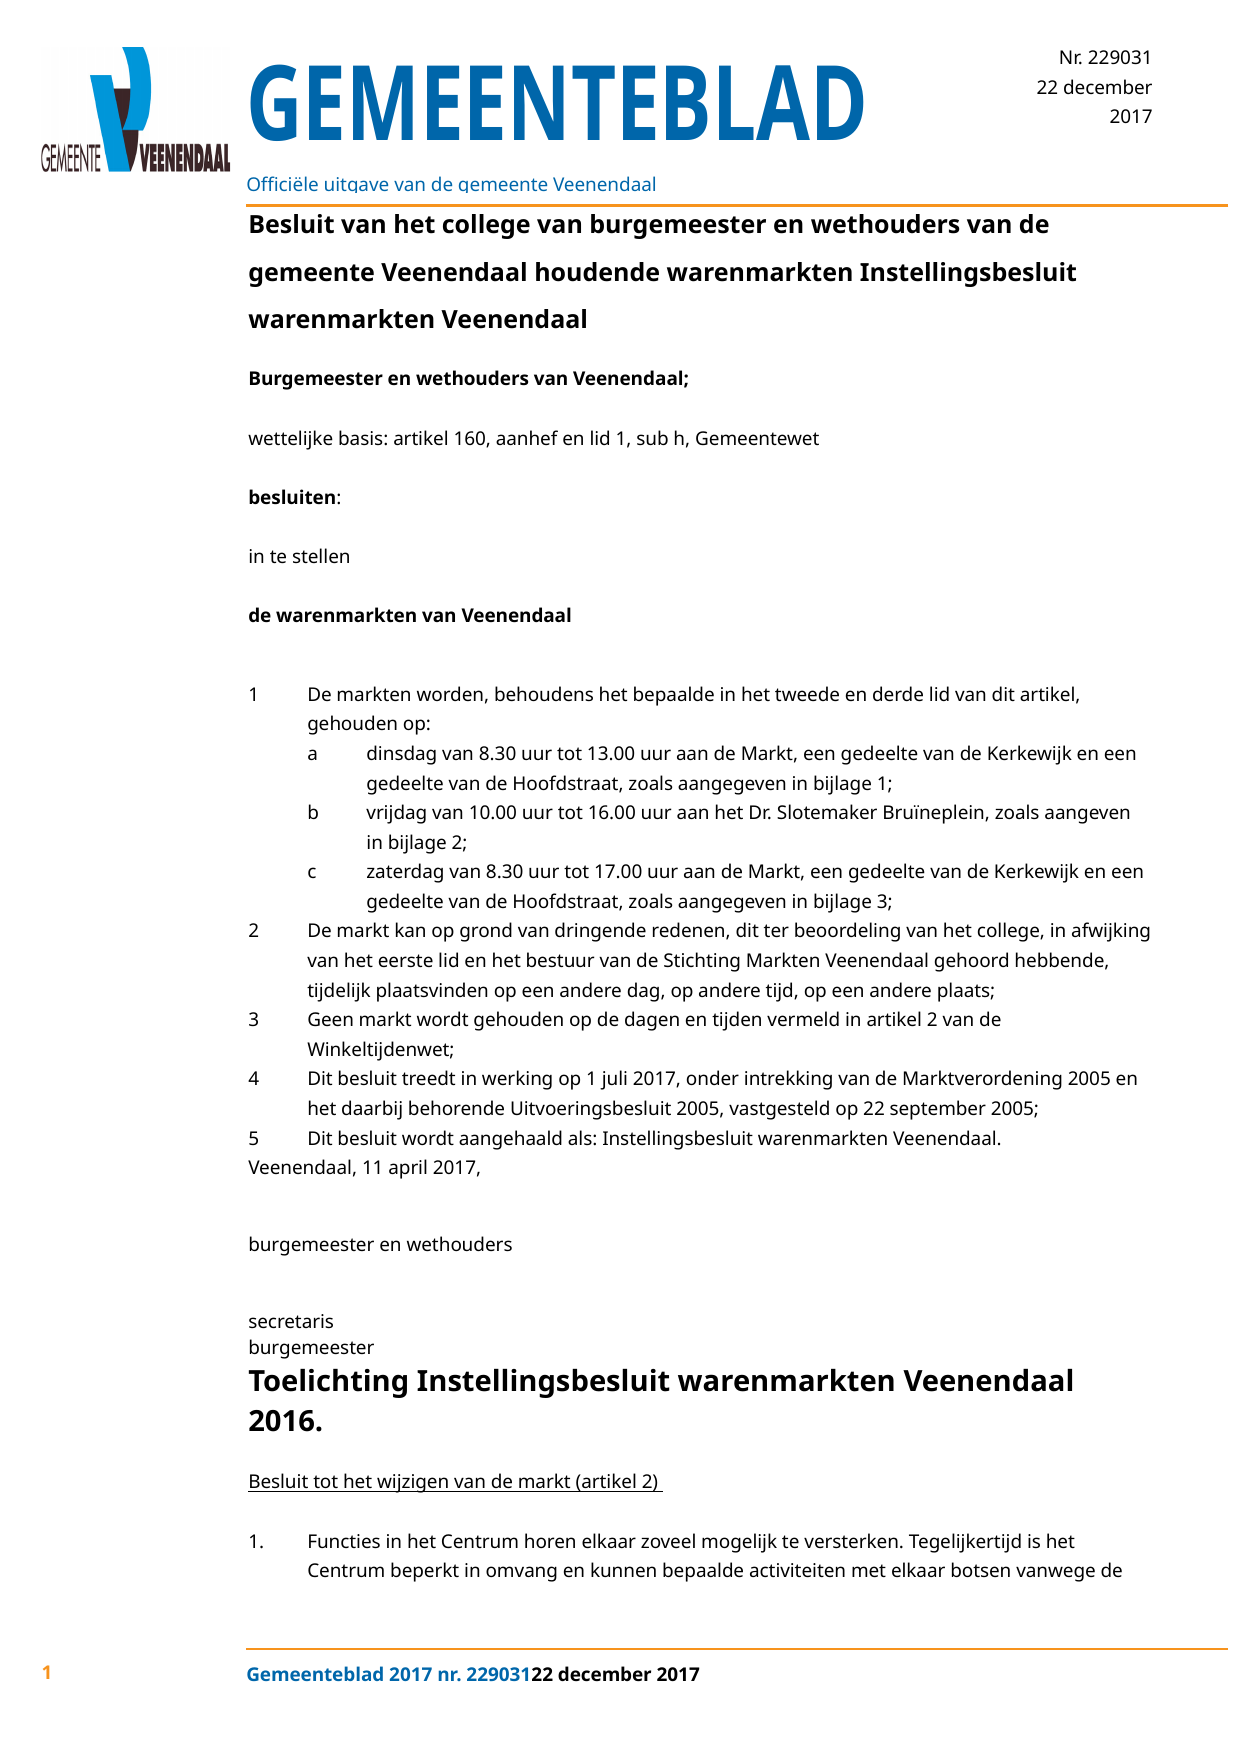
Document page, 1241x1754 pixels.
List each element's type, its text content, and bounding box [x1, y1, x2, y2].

list Functies in het Centrum horen elkaar zoveel mogelijk te versterken. Tegelijkertijd is het Centrum beperkt in omvang en kunnen bepaalde activiteiten met elkaar botsen vanwege de [248, 1528, 1152, 1583]
text de warenmarkten van Veenendaal [248, 602, 1152, 628]
list dinsdag van 8.30 uur tot 13.00 uur aan de Markt, een gedeelte van de Kerkewijk en een gedeelte van de Hoofdstraat, zoals aangegeven in bijlage 1; [307, 740, 1152, 796]
list Dit besluit wordt aangehaald als: Instellingsbesluit warenmarkten Veenendaal. [248, 1125, 1152, 1151]
text in te stellen [248, 543, 1152, 569]
text burgemeester [248, 1334, 1152, 1360]
text burgemeester en wethouders [248, 1232, 1152, 1257]
text wettelijke basis: artikel 160, aanhef en lid 1, sub h, Gemeentewet [248, 425, 1152, 450]
picture [123, 47, 231, 172]
list Geen markt wordt gehouden op de dagen en tijden vermeld in artikel 2 van de Winkeltijdenwet; [248, 1006, 1152, 1062]
text secretaris [248, 1309, 1152, 1334]
list Dit besluit treedt in werking op 1 juli 2017, onder intrekking van de Marktverordening 2005 en het daarbij behorende Uitvoeringsbesluit 2005, vastgesteld op 22 september 2005; [248, 1066, 1152, 1121]
text Besluit tot het wijzigen van de markt (artikel 2) [248, 1469, 1152, 1494]
text besluiten: [248, 484, 1152, 509]
text Besluit van het college van burgemeester en wethouders van de gemeente Veenendaal houdende warenmarkten Instellingsbesluit warenmarkten Veenendaal [248, 207, 1152, 336]
list De markten worden, behoudens het bepaalde in het tweede en derde lid van dit artikel, gehouden op: [248, 681, 1152, 736]
picture [41, 47, 130, 172]
text Toelichting Instellingsbesluit warenmarkten Veenendaal 2016. [248, 1360, 1152, 1439]
list vrijdag van 10.00 uur tot 16.00 uur aan het Dr. Slotemaker Bruïneplein, zoals aangeven in bijlage 2; [307, 799, 1152, 855]
text Burgemeester en wethouders van Veenendaal; [248, 366, 1152, 391]
text Veenendaal, 11 april 2017, [248, 1154, 1152, 1180]
list zaterdag van 8.30 uur tot 17.00 uur aan de Markt, een gedeelte van de Kerkewijk en een gedeelte van de Hoofdstraat, zoals aangegeven in bijlage 3; [307, 858, 1152, 914]
list De markt kan op grond van dringende redenen, dit ter beoordeling van het college, in afwijking van het eerste lid en het bestuur van de Stichting Markten Veenendaal gehoord hebbende, tijdelijk plaatsvinden op een andere dag, op andere tijd, op een andere plaats; [248, 918, 1152, 1003]
